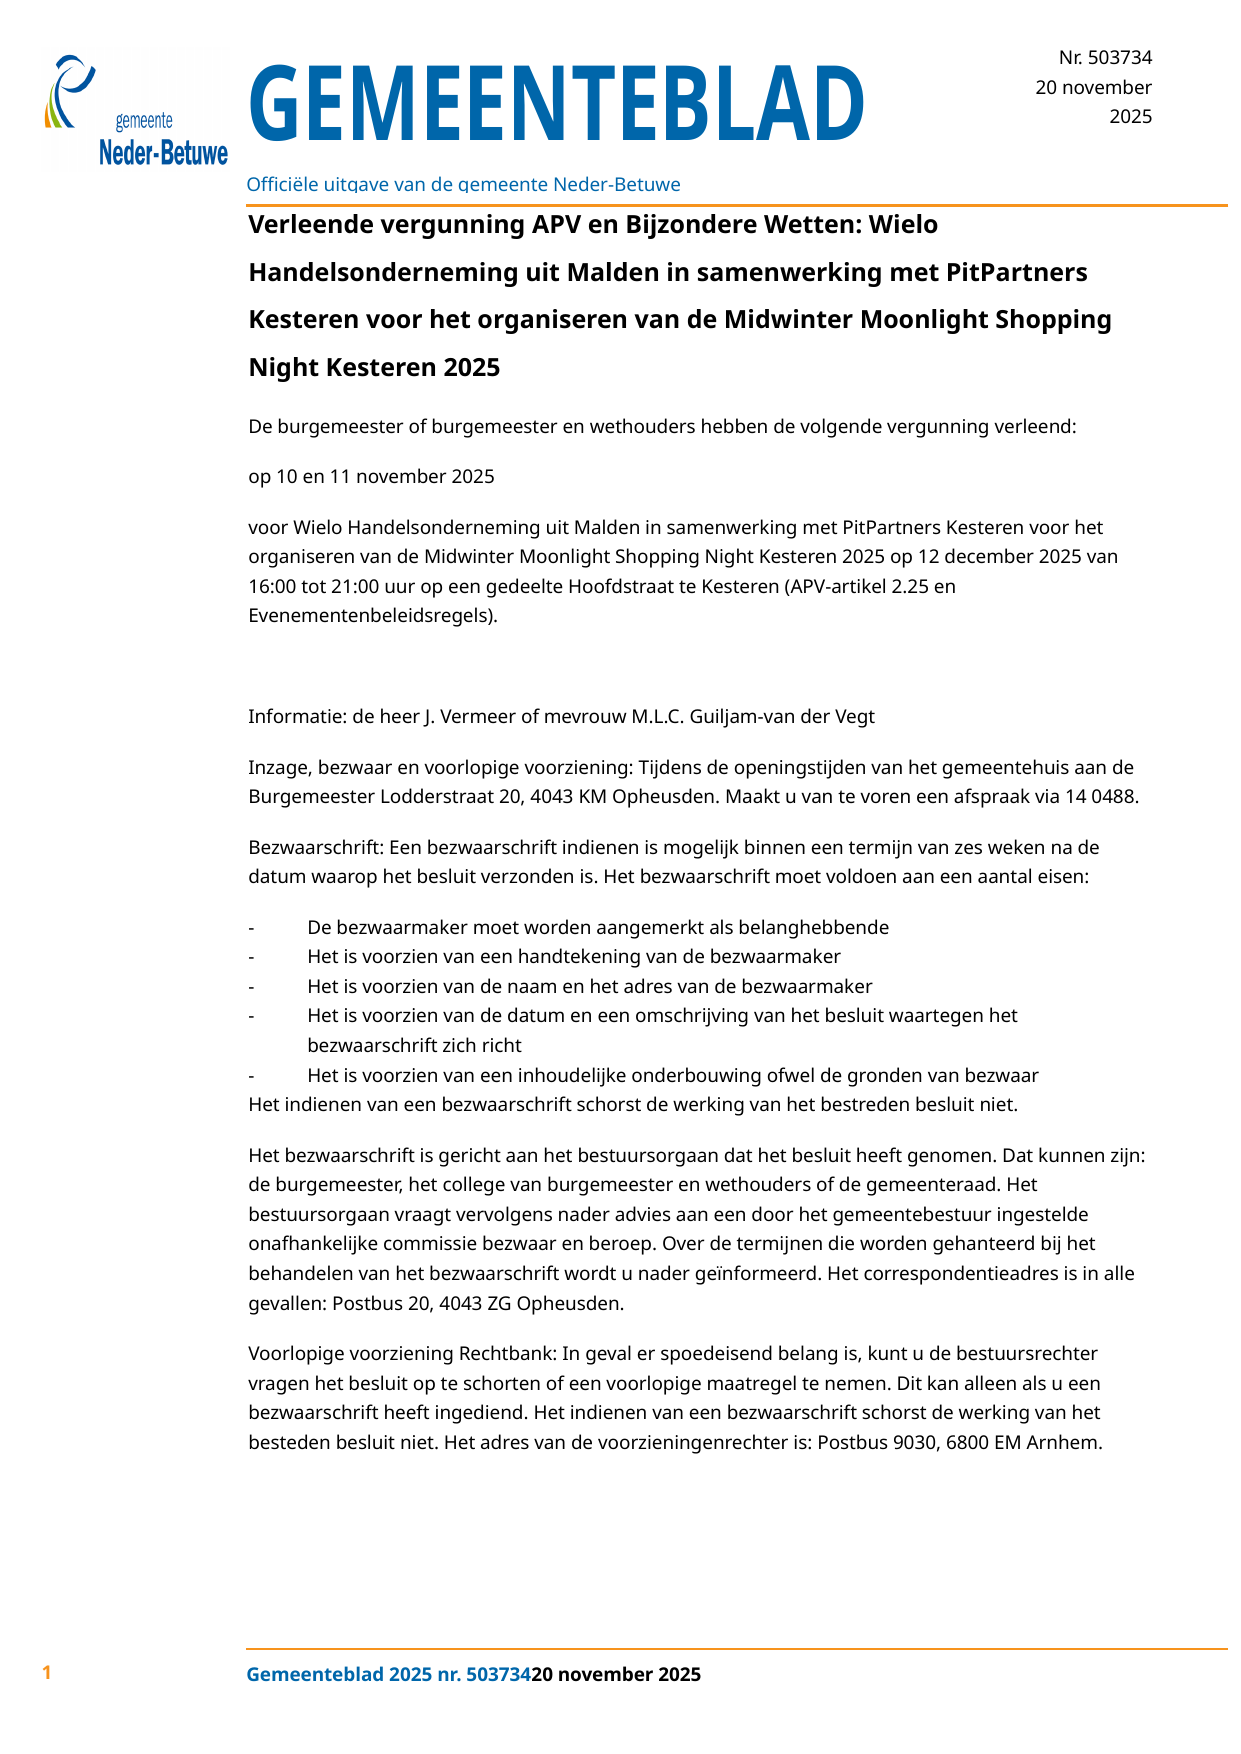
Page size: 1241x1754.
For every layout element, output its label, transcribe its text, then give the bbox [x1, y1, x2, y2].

picture [41, 47, 231, 172]
list Het is voorzien van de naam en het adres van de bezwaarmaker [248, 973, 1152, 999]
list Het is voorzien van een inhoudelijke onderbouwing ofwel de gronden van bezwaar [248, 1062, 1152, 1088]
text Inzage, bezwaar en voorlopige voorziening: Tijdens de openingstijden van het gemeentehuis aan de Burgemeester Lodderstraat 20, 4043 KM Opheusden. Maakt u van te voren een afspraak via 14 0488. [248, 754, 1152, 809]
text voor Wielo Handelsonderneming uit Malden in samenwerking met PitPartners Kesteren voor het organiseren van de Midwinter Moonlight Shopping Night Kesteren 2025 op 12 december 2025 van 16:00 tot 21:00 uur op een gedeelte Hoofdstraat te Kesteren (APV-artikel 2.25 en Evenementenbeleidsregels). [248, 514, 1152, 628]
text Voorlopige voorziening Rechtbank: In geval er spoedeisend belang is, kunt u de bestuursrechter vragen het besluit op te schorten of een voorlopige maatregel te nemen. Dit kan alleen als u een bezwaarschrift heeft ingediend. Het indienen van een bezwaarschrift schorst de werking van het besteden besluit niet. Het adres van de voorzieningenrechter is: Postbus 9030, 6800 EM Arnhem. [248, 1340, 1152, 1455]
list De bezwaarmaker moet worden aangemerkt als belanghebbende [248, 914, 1152, 940]
text De burgemeester of burgemeester en wethouders hebben de volgende vergunning verleend: [248, 413, 1152, 439]
text Informatie: de heer J. Vermeer of mevrouw M.L.C. Guiljam-van der Vegt [248, 703, 1152, 729]
list Het is voorzien van de datum en een omschrijving van het besluit waartegen het bezwaarschrift zich richt [248, 1003, 1152, 1058]
text Het indienen van een bezwaarschrift schorst de werking van het bestreden besluit niet. [248, 1091, 1152, 1117]
list Het is voorzien van een handtekening van de bezwaarmaker [248, 943, 1152, 969]
text Het bezwaarschrift is gericht aan het bestuursorgaan dat het besluit heeft genomen. Dat kunnen zijn: de burgemeester, het college van burgemeester en wethouders of de gemeenteraad. Het bestuursorgaan vraagt vervolgens nader advies aan een door het gemeentebestuur ingestelde onafhankelijke commissie bezwaar en beroep. Over de termijnen die worden gehanteerd bij het behandelen van het bezwaarschrift wordt u nader geïnformeerd. Het correspondentieadres is in alle gevallen: Postbus 20, 4043 ZG Opheusden. [248, 1142, 1152, 1316]
text Verleende vergunning APV en Bijzondere Wetten: Wielo Handelsonderneming uit Malden in samenwerking met PitPartners Kesteren voor het organiseren van de Midwinter Moonlight Shopping Night Kesteren 2025 [248, 207, 1152, 384]
text Bezwaarschrift: Een bezwaarschrift indienen is mogelijk binnen een termijn van zes weken na de datum waarop het besluit verzonden is. Het bezwaarschrift moet voldoen aan een aantal eisen: [248, 834, 1152, 889]
text op 10 en 11 november 2025 [248, 463, 1152, 489]
